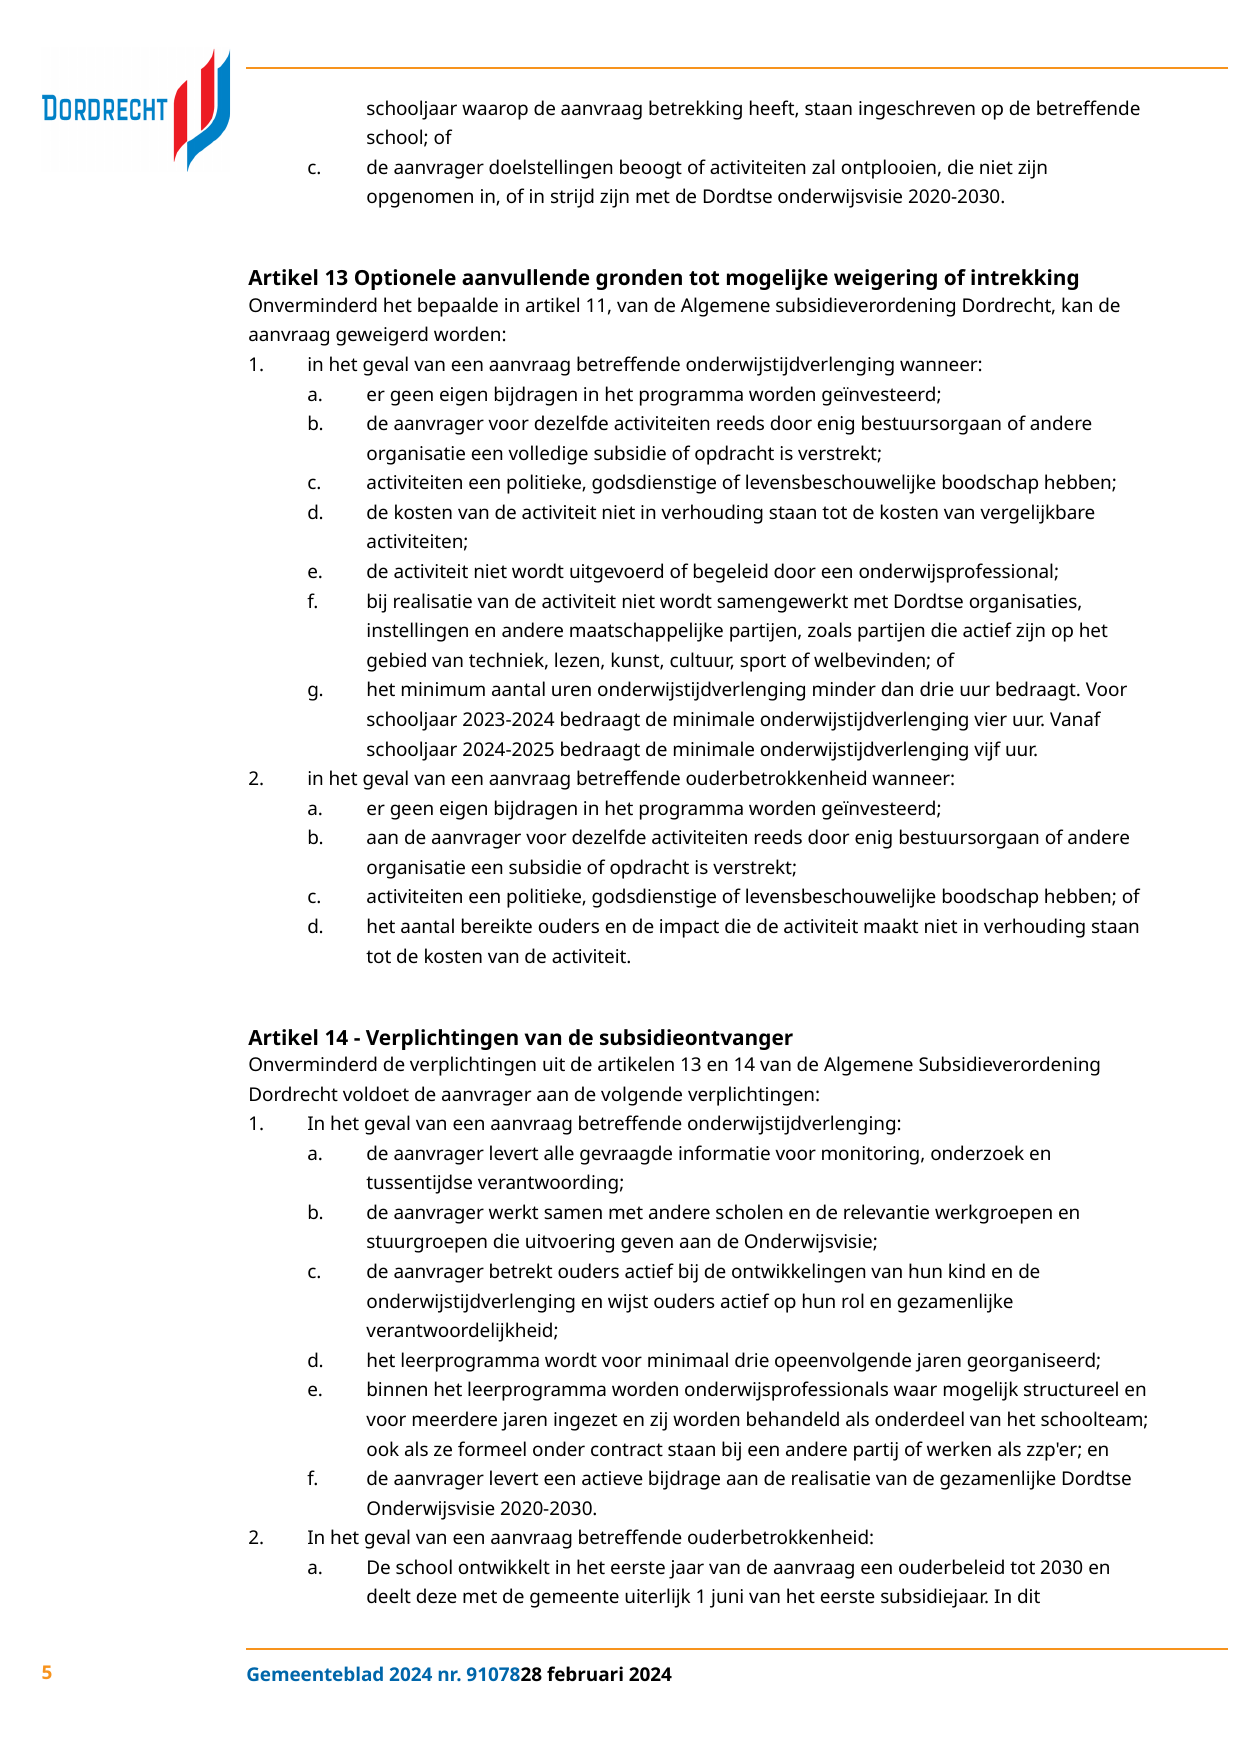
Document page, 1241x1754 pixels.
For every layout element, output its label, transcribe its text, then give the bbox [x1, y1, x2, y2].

picture [41, 47, 231, 172]
text Artikel 13 Optionele aanvullende gronden tot mogelijke weigering of intrekking [248, 263, 1152, 292]
list de aanvrager levert alle gevraagde informatie voor monitoring, onderzoek en tussentijdse verantwoording; [307, 1140, 1152, 1195]
list binnen het leerprogramma worden onderwijsprofessionals waar mogelijk structureel en voor meerdere jaren ingezet en zij worden behandeld als onderdeel van het schoolteam; ook als ze formeel onder contract staan bij een andere partij of werken als zzp'er; en [307, 1377, 1152, 1462]
list er geen eigen bijdragen in het programma worden geïnvesteerd; [307, 381, 1152, 406]
list activiteiten een politieke, godsdienstige of levensbeschouwelijke boodschap hebben; of [307, 884, 1152, 909]
list er geen eigen bijdragen in het programma worden geïnvesteerd; [307, 795, 1152, 821]
list in het geval van een aanvraag betreffende ouderbetrokkenheid wanneer: [248, 765, 1152, 791]
list de aanvrager doelstellingen beoogt of activiteiten zal ontplooien, die niet zijn opgenomen in, of in strijd zijn met de Dordtse onderwijsvisie 2020-2030. [307, 154, 1152, 209]
list de aanvrager levert een actieve bijdrage aan de realisatie van de gezamenlijke Dordtse Onderwijsvisie 2020-2030. [307, 1465, 1152, 1521]
list de kosten van de activiteit niet in verhouding staan tot de kosten van vergelijkbare activiteiten; [307, 499, 1152, 554]
list aan de aanvrager voor dezelfde activiteiten reeds door enig bestuursorgaan of andere organisatie een subsidie of opdracht is verstrekt; [307, 824, 1152, 880]
list In het geval van een aanvraag betreffende onderwijstijdverlenging: [248, 1110, 1152, 1136]
list het minimum aantal uren onderwijstijdverlenging minder dan drie uur bedraagt. Voor schooljaar 2023-2024 bedraagt de minimale onderwijstijdverlenging vier uur. Vanaf schooljaar 2024-2025 bedraagt de minimale onderwijstijdverlenging vijf uur. [307, 677, 1152, 761]
list de aanvrager werkt samen met andere scholen en de relevantie werkgroepen en stuurgroepen die uitvoering geven aan de Onderwijsvisie; [307, 1199, 1152, 1254]
text Artikel 14 - Verplichtingen van de subsidieontvanger [248, 1023, 1152, 1051]
text Onverminderd de verplichtingen uit de artikelen 13 en 14 van de Algemene Subsidieverordening Dordrecht voldoet de aanvrager aan de volgende verplichtingen: [248, 1051, 1152, 1107]
list bij realisatie van de activiteit niet wordt samengewerkt met Dordtse organisaties, instellingen en andere maatschappelijke partijen, zoals partijen die actief zijn op het gebied van techniek, lezen, kunst, cultuur, sport of welbevinden; of [307, 588, 1152, 673]
list schooljaar waarop de aanvraag betrekking heeft, staan ingeschreven op de betreffende school; of [307, 95, 1152, 150]
list De school ontwikkelt in het eerste jaar van de aanvraag een ouderbeleid tot 2030 en deelt deze met de gemeente uiterlijk 1 juni van het eerste subsidiejaar. In dit [307, 1554, 1152, 1609]
list In het geval van een aanvraag betreffende ouderbetrokkenheid: [248, 1524, 1152, 1550]
list de aanvrager betrekt ouders actief bij de ontwikkelingen van hun kind en de onderwijstijdverlenging en wijst ouders actief op hun rol en gezamenlijke verantwoordelijkheid; [307, 1258, 1152, 1343]
list het aantal bereikte ouders en de impact die de activiteit maakt niet in verhouding staan tot de kosten van de activiteit. [307, 913, 1152, 968]
list de aanvrager voor dezelfde activiteiten reeds door enig bestuursorgaan of andere organisatie een volledige subsidie of opdracht is verstrekt; [307, 410, 1152, 466]
list activiteiten een politieke, godsdienstige of levensbeschouwelijke boodschap hebben; [307, 469, 1152, 495]
list het leerprogramma wordt voor minimaal drie opeenvolgende jaren georganiseerd; [307, 1347, 1152, 1373]
text Onverminderd het bepaalde in artikel 11, van de Algemene subsidieverordening Dordrecht, kan de aanvraag geweigerd worden: [248, 292, 1152, 347]
list de activiteit niet wordt uitgevoerd of begeleid door een onderwijsprofessional; [307, 558, 1152, 584]
list in het geval van een aanvraag betreffende onderwijstijdverlenging wanneer: [248, 351, 1152, 377]
